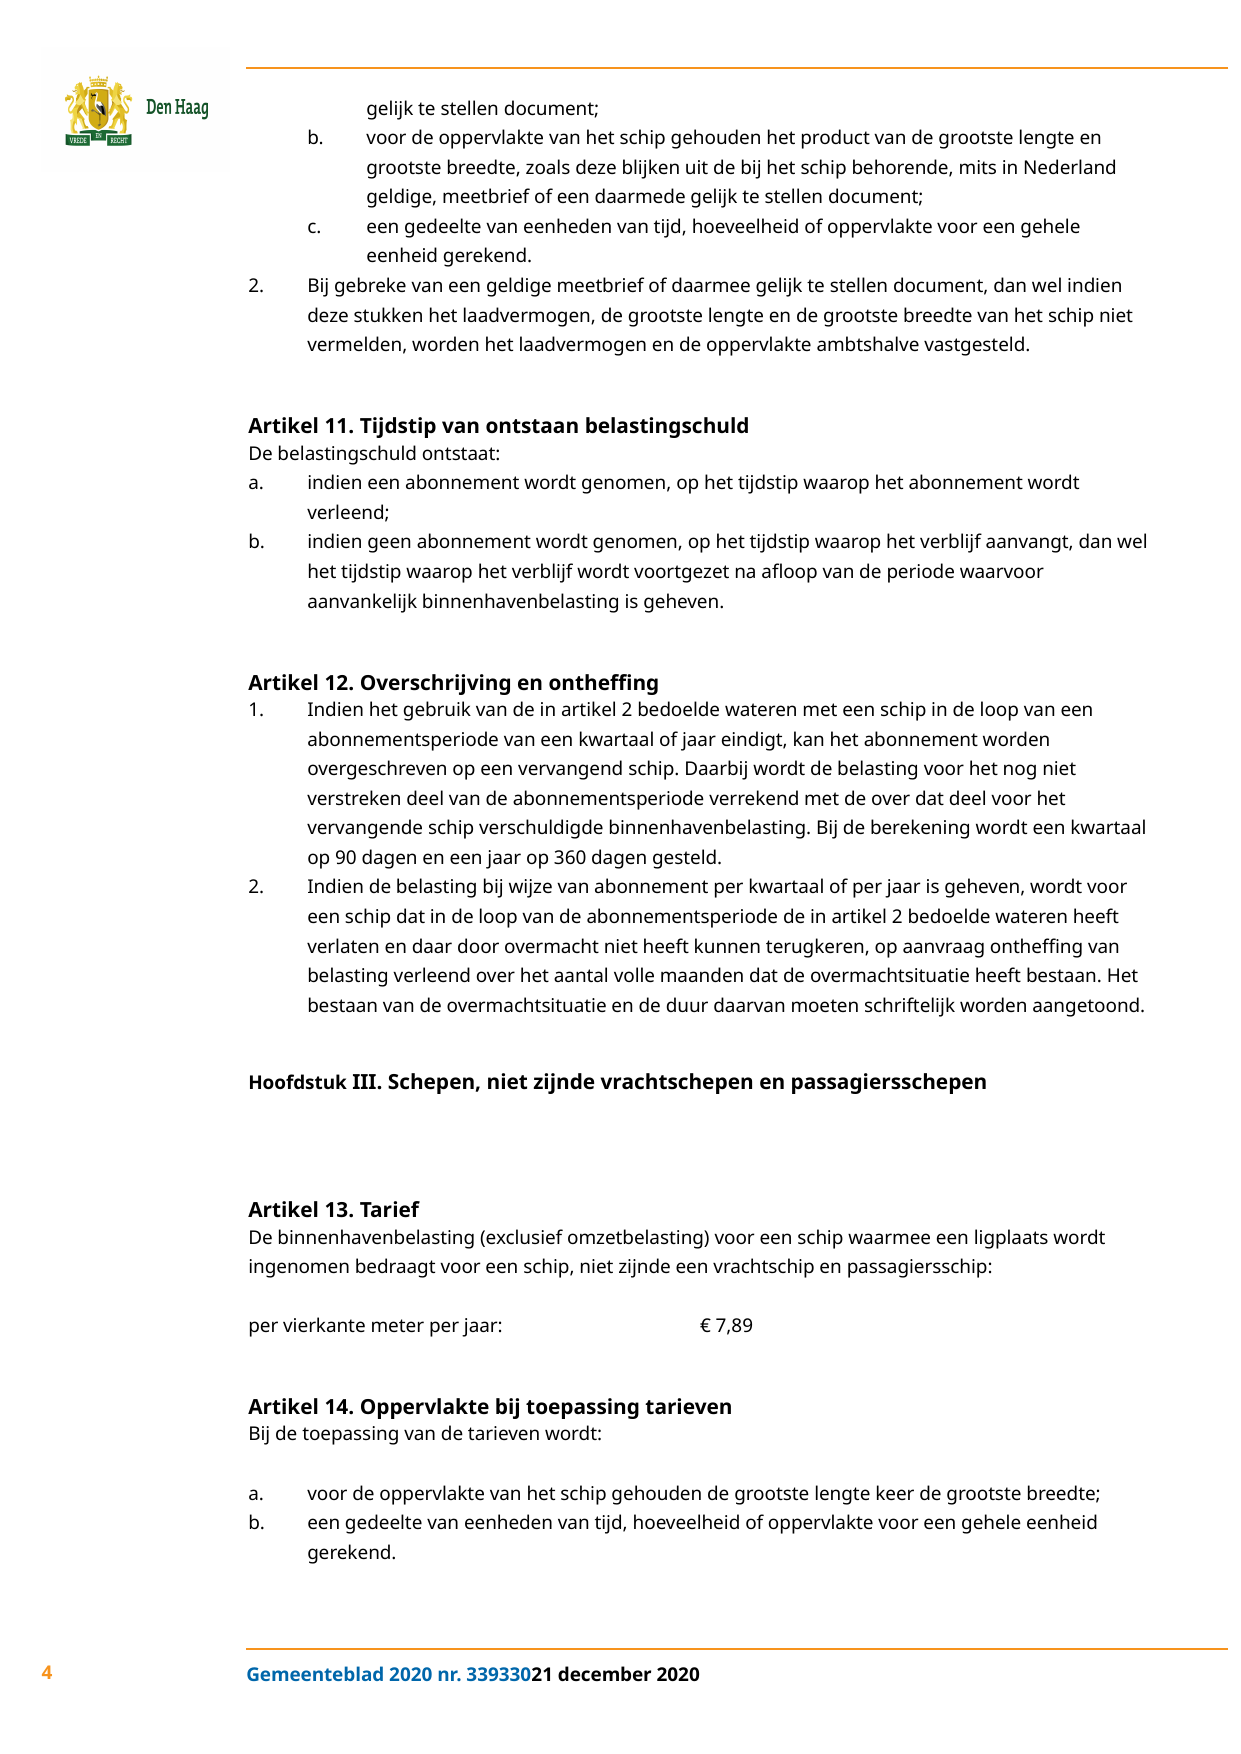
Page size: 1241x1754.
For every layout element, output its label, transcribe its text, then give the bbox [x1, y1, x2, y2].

text De belastingschuld ontstaat: [248, 440, 1152, 466]
text Artikel 13. Tarief [248, 1195, 1152, 1224]
text Artikel 14. Oppervlakte bij toepassing tarieven [248, 1392, 1152, 1421]
text Hoofdstuk III. Schepen, niet zijnde vrachtschepen en passagiersschepen [248, 1067, 1152, 1096]
list indien een abonnement wordt genomen, op het tijdstip waarop het abonnement wordt verleend; [248, 469, 1152, 525]
table_header € 7,89 [700, 1313, 1152, 1338]
list Indien het gebruik van de in artikel 2 bedoelde wateren met een schip in de loop van een abonnementsperiode van een kwartaal of jaar eindigt, kan het abonnement worden overgeschreven op een vervangend schip. Daarbij wordt de belasting voor het nog niet verstreken deel van de abonnementsperiode verrekend met de over dat deel voor het vervangende schip verschuldigde binnenhavenbelasting. Bij de berekening wordt een kwartaal op 90 dagen en een jaar op 360 dagen gesteld. [248, 696, 1152, 870]
list indien geen abonnement wordt genomen, op het tijdstip waarop het verblijf aanvangt, dan wel het tijdstip waarop het verblijf wordt voortgezet na afloop van de periode waarvoor aanvankelijk binnenhavenbelasting is geheven. [248, 529, 1152, 613]
text Artikel 11. Tijdstip van ontstaan belastingschuld [248, 411, 1152, 440]
list Bij gebreke van een geldige meetbrief of daarmee gelijk te stellen document, dan wel indien deze stukken het laadvermogen, de grootste lengte en de grootste breedte van het schip niet vermelden, worden het laadvermogen en de oppervlakte ambtshalve vastgesteld. [248, 272, 1152, 357]
text Artikel 12. Overschrijving en ontheffing [248, 668, 1152, 696]
list gelijk te stellen document; [307, 95, 1152, 121]
list een gedeelte van eenheden van tijd, hoeveelheid of oppervlakte voor een gehele eenheid gerekend. [307, 213, 1152, 268]
text Bij de toepassing van de tarieven wordt: [248, 1421, 1152, 1446]
list een gedeelte van eenheden van tijd, hoeveelheid of oppervlakte voor een gehele eenheid gerekend. [248, 1509, 1152, 1564]
table_header per vierkante meter per jaar: [248, 1313, 700, 1338]
list voor de oppervlakte van het schip gehouden de grootste lengte keer de grootste breedte; [248, 1480, 1152, 1505]
list voor de oppervlakte van het schip gehouden het product van de grootste lengte en grootste breedte, zoals deze blijken uit de bij het schip behorende, mits in Nederland geldige, meetbrief of een daarmede gelijk te stellen document; [307, 124, 1152, 209]
text De binnenhavenbelasting (exclusief omzetbelasting) voor een schip waarmee een ligplaats wordt ingenomen bedraagt voor een schip, niet zijnde een vrachtschip en passagiersschip: [248, 1224, 1152, 1279]
picture [41, 47, 231, 172]
list Indien de belasting bij wijze van abonnement per kwartaal of per jaar is geheven, wordt voor een schip dat in de loop van de abonnementsperiode de in artikel 2 bedoelde wateren heeft verlaten en daar door overmacht niet heeft kunnen terugkeren, op aanvraag ontheffing van belasting verleend over het aantal volle maanden dat de overmachtsituatie heeft bestaan. Het bestaan van de overmachtsituatie en de duur daarvan moeten schriftelijk worden aangetoond. [248, 874, 1152, 1018]
